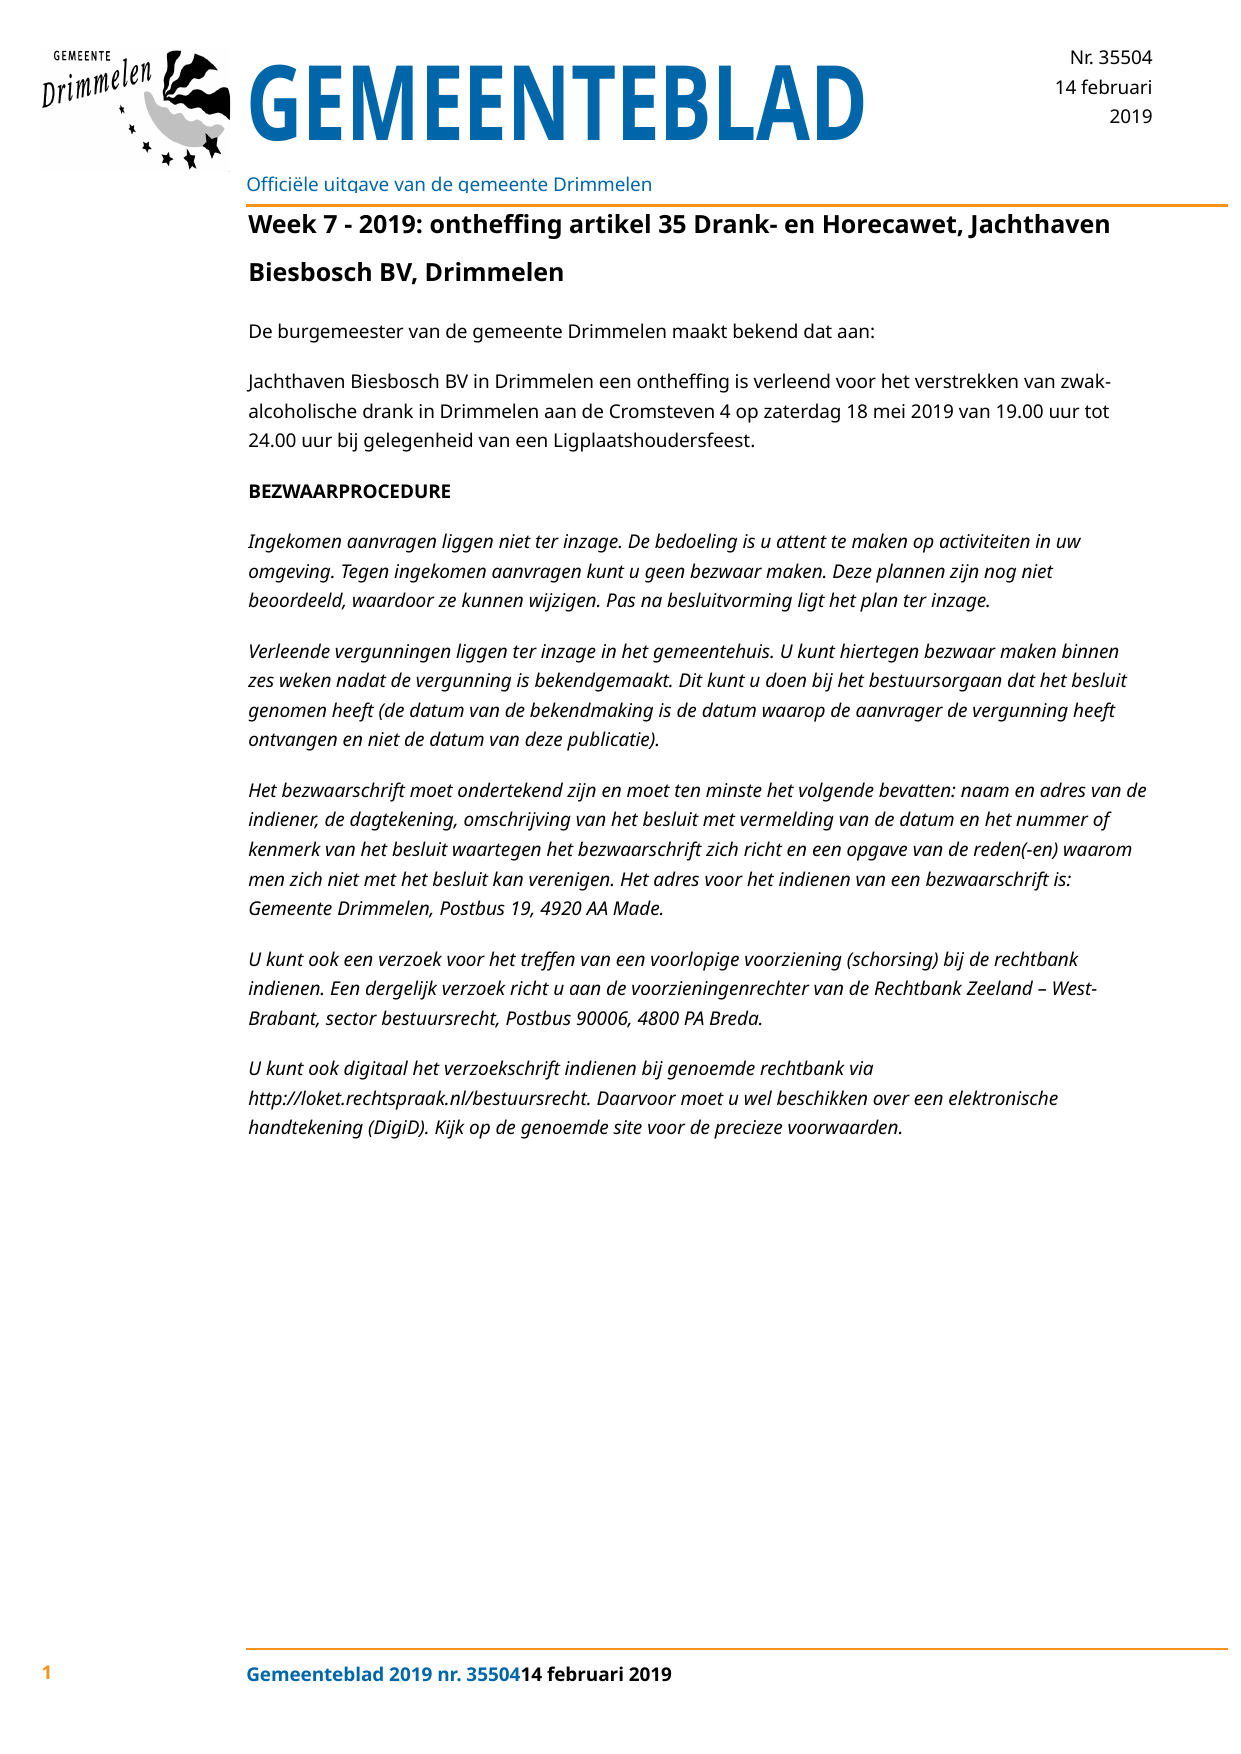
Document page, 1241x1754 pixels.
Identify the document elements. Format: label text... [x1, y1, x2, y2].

text De burgemeester van de gemeente Drimmelen maakt bekend dat aan: [248, 318, 1152, 344]
text Het bezwaarschrift moet ondertekend zijn en moet ten minste het volgende bevatten: naam en adres van de indiener, de dagtekening, omschrijving van het besluit met vermelding van de datum en het nummer of kenmerk van het besluit waartegen het bezwaarschrift zich richt en een opgave van de reden(-en) waarom men zich niet met het besluit kan verenigen. Het adres voor het indienen van een bezwaarschrift is: Gemeente Drimmelen, Postbus 19, 4920 AA Made. [248, 777, 1152, 921]
text U kunt ook digitaal het verzoekschrift indienen bij genoemde rechtbank via http://loket.rechtspraak.nl/bestuursrecht. Daarvoor moet u wel beschikken over een elektronische handtekening (DigiD). Kijk op de genoemde site voor de precieze voorwaarden. [248, 1055, 1152, 1140]
text Week 7 - 2019: ontheffing artikel 35 Drank- en Horecawet, Jachthaven Biesbosch BV, Drimmelen [248, 207, 1152, 288]
text Verleende vergunningen liggen ter inzage in het gemeentehuis. U kunt hiertegen bezwaar maken binnen zes weken nadat de vergunning is bekendgemaakt. Dit kunt u doen bij het bestuursorgaan dat het besluit genomen heeft (de datum van de bekendmaking is de datum waarop de aanvrager de vergunning heeft ontvangen en niet de datum van deze publicatie). [248, 638, 1152, 752]
text U kunt ook een verzoek voor het treffen van een voorlopige voorziening (schorsing) bij de rechtbank indienen. Een dergelijk verzoek richt u aan de voorzieningenrechter van de Rechtbank Zeeland – West-Brabant, sector bestuursrecht, Postbus 90006, 4800 PA Breda. [248, 946, 1152, 1031]
text Jachthaven Biesbosch BV in Drimmelen een ontheffing is verleend voor het verstrekken van zwak-alcoholische drank in Drimmelen aan de Cromsteven 4 op zaterdag 18 mei 2019 van 19.00 uur tot 24.00 uur bij gelegenheid van een Ligplaatshoudersfeest. [248, 368, 1152, 453]
picture [41, 47, 231, 172]
text Ingekomen aanvragen liggen niet ter inzage. De bedoeling is u attent te maken op activiteiten in uw omgeving. Tegen ingekomen aanvragen kunt u geen bezwaar maken. Deze plannen zijn nog niet beoordeeld, waardoor ze kunnen wijzigen. Pas na besluitvorming ligt het plan ter inzage. [248, 528, 1152, 613]
text BEZWAARPROCEDURE [248, 478, 1152, 504]
